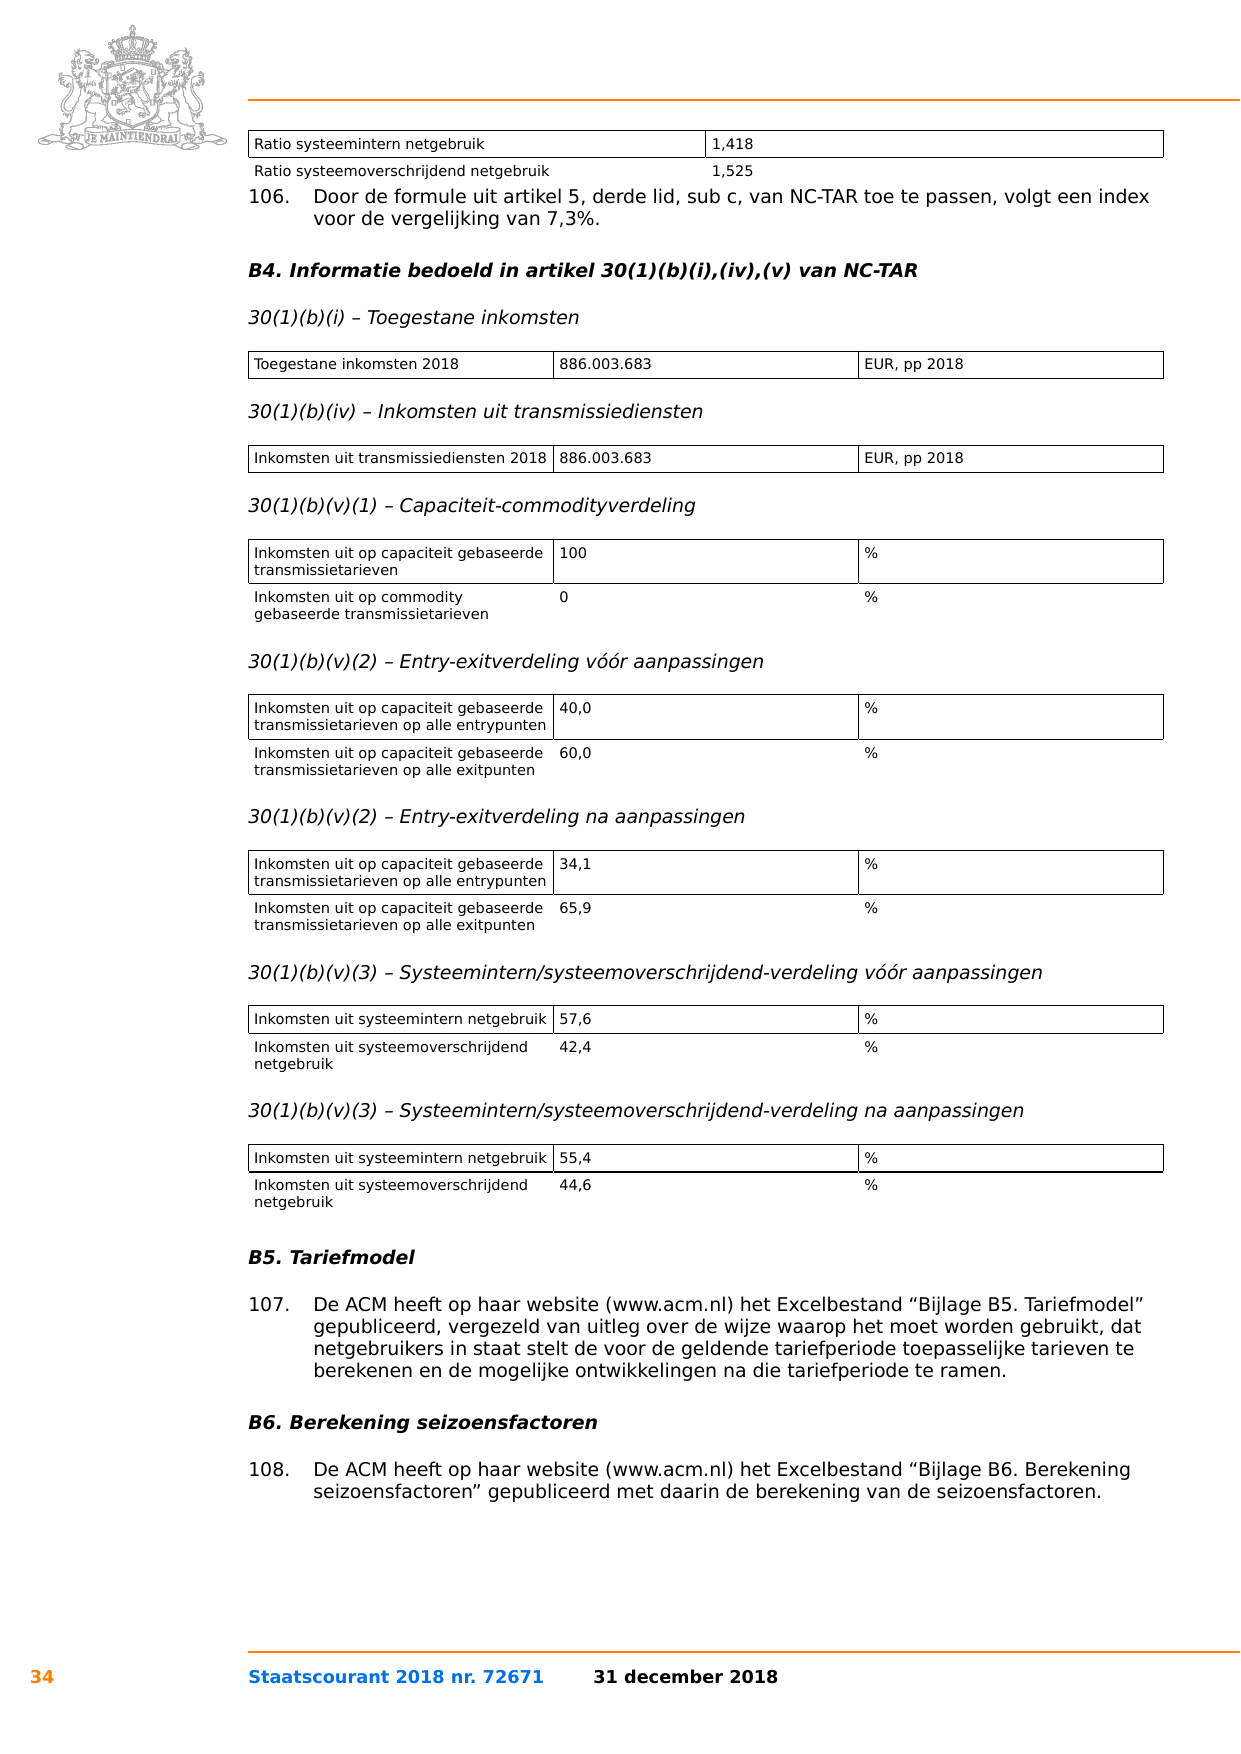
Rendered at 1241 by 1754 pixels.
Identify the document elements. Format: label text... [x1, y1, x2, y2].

table_header Inkomsten uit transmissiediensten 2018 [249, 446, 553, 472]
subtitle 30(1)(b)(v)(1) – Capaciteit-commodityverdeling [248, 495, 1163, 517]
table_cell Inkomsten uit op commodity gebaseerde transmissietarieven [249, 584, 553, 628]
text 108. De ACM heeft op haar website (www.acm.nl) het Excelbestand “Bijlage B6. Berekening seizoensfactoren” gepubliceerd met daarin de berekening van de seizoensfactoren. [248, 1459, 1163, 1503]
table_cell 65,9 [554, 895, 858, 939]
table_header Toegestane inkomsten 2018 [249, 352, 553, 378]
text 107. De ACM heeft op haar website (www.acm.nl) het Excelbestand “Bijlage B5. Tariefmodel” gepubliceerd, vergezeld van uitleg over de wijze waarop het moet worden gebruikt, dat netgebruikers in staat stelt de voor de geldende tariefperiode toepasselijke tarieven te berekenen en de mogelijke ontwikkelingen na die tariefperiode te ramen. [248, 1294, 1163, 1382]
table_cell 44,6 [554, 1173, 858, 1216]
table_header 40,0 [554, 695, 858, 739]
table_header 1,418 [706, 131, 1163, 157]
table_cell % [859, 740, 1163, 783]
table_header % [859, 695, 1163, 739]
table_header EUR, pp 2018 [859, 446, 1163, 472]
table_cell % [859, 1173, 1163, 1216]
table_cell 60,0 [554, 740, 858, 783]
table_header Inkomsten uit op capaciteit gebaseerde transmissietarieven op alle entrypunten [249, 851, 553, 894]
table_header Ratio systeemintern netgebruik [249, 131, 705, 157]
table_header 57,6 [554, 1006, 858, 1033]
subtitle 30(1)(b)(i) – Toegestane inkomsten [248, 307, 1163, 329]
table_cell % [859, 584, 1163, 628]
table_header EUR, pp 2018 [859, 352, 1163, 378]
table_header % [859, 540, 1163, 583]
table_cell Inkomsten uit systeemoverschrijdend netgebruik [249, 1034, 553, 1077]
table_header % [859, 1145, 1163, 1171]
table_header % [859, 1006, 1163, 1033]
table_header 34,1 [554, 851, 858, 894]
subtitle 30(1)(b)(v)(2) – Entry-exitverdeling na aanpassingen [248, 806, 1163, 828]
table_cell Inkomsten uit op capaciteit gebaseerde transmissietarieven op alle exitpunten [249, 895, 553, 939]
picture [38, 25, 227, 150]
table_header % [859, 851, 1163, 894]
table_header 886.003.683 [554, 446, 858, 472]
subtitle 30(1)(b)(iv) – Inkomsten uit transmissiediensten [248, 401, 1163, 423]
table_header 886.003.683 [554, 352, 858, 378]
subtitle 30(1)(b)(v)(3) – Systeemintern/systeemoverschrijdend-verdeling na aanpassingen [248, 1100, 1163, 1122]
table_cell Inkomsten uit op capaciteit gebaseerde transmissietarieven op alle exitpunten [249, 740, 553, 783]
table_cell 1,525 [706, 158, 1163, 185]
text 106. Door de formule uit artikel 5, derde lid, sub c, van NC-TAR toe te passen, volgt een index voor de vergelijking van 7,3%. [248, 186, 1163, 230]
subtitle B6. Berekening seizoensfactoren [248, 1412, 1163, 1434]
table_header Inkomsten uit systeemintern netgebruik [249, 1006, 553, 1033]
subtitle B4. Informatie bedoeld in artikel 30(1)(b)(i),(iv),(v) van NC-TAR [248, 260, 1163, 282]
subtitle 30(1)(b)(v)(2) – Entry-exitverdeling vóór aanpassingen [248, 651, 1163, 672]
table_header 55,4 [554, 1145, 858, 1171]
subtitle 30(1)(b)(v)(3) – Systeemintern/systeemoverschrijdend-verdeling vóór aanpassingen [248, 962, 1163, 983]
subtitle B5. Tariefmodel [248, 1247, 1163, 1269]
table_header Inkomsten uit op capaciteit gebaseerde transmissietarieven op alle entrypunten [249, 695, 553, 739]
table_header Inkomsten uit op capaciteit gebaseerde transmissietarieven [249, 540, 553, 583]
table_cell % [859, 895, 1163, 939]
table_cell 42,4 [554, 1034, 858, 1077]
table_cell 0 [554, 584, 858, 628]
table_header 100 [554, 540, 858, 583]
table_header Inkomsten uit systeemintern netgebruik [249, 1145, 553, 1171]
table_cell Inkomsten uit systeemoverschrijdend netgebruik [249, 1173, 553, 1216]
table_cell % [859, 1034, 1163, 1077]
table_cell Ratio systeemoverschrijdend netgebruik [249, 158, 705, 185]
